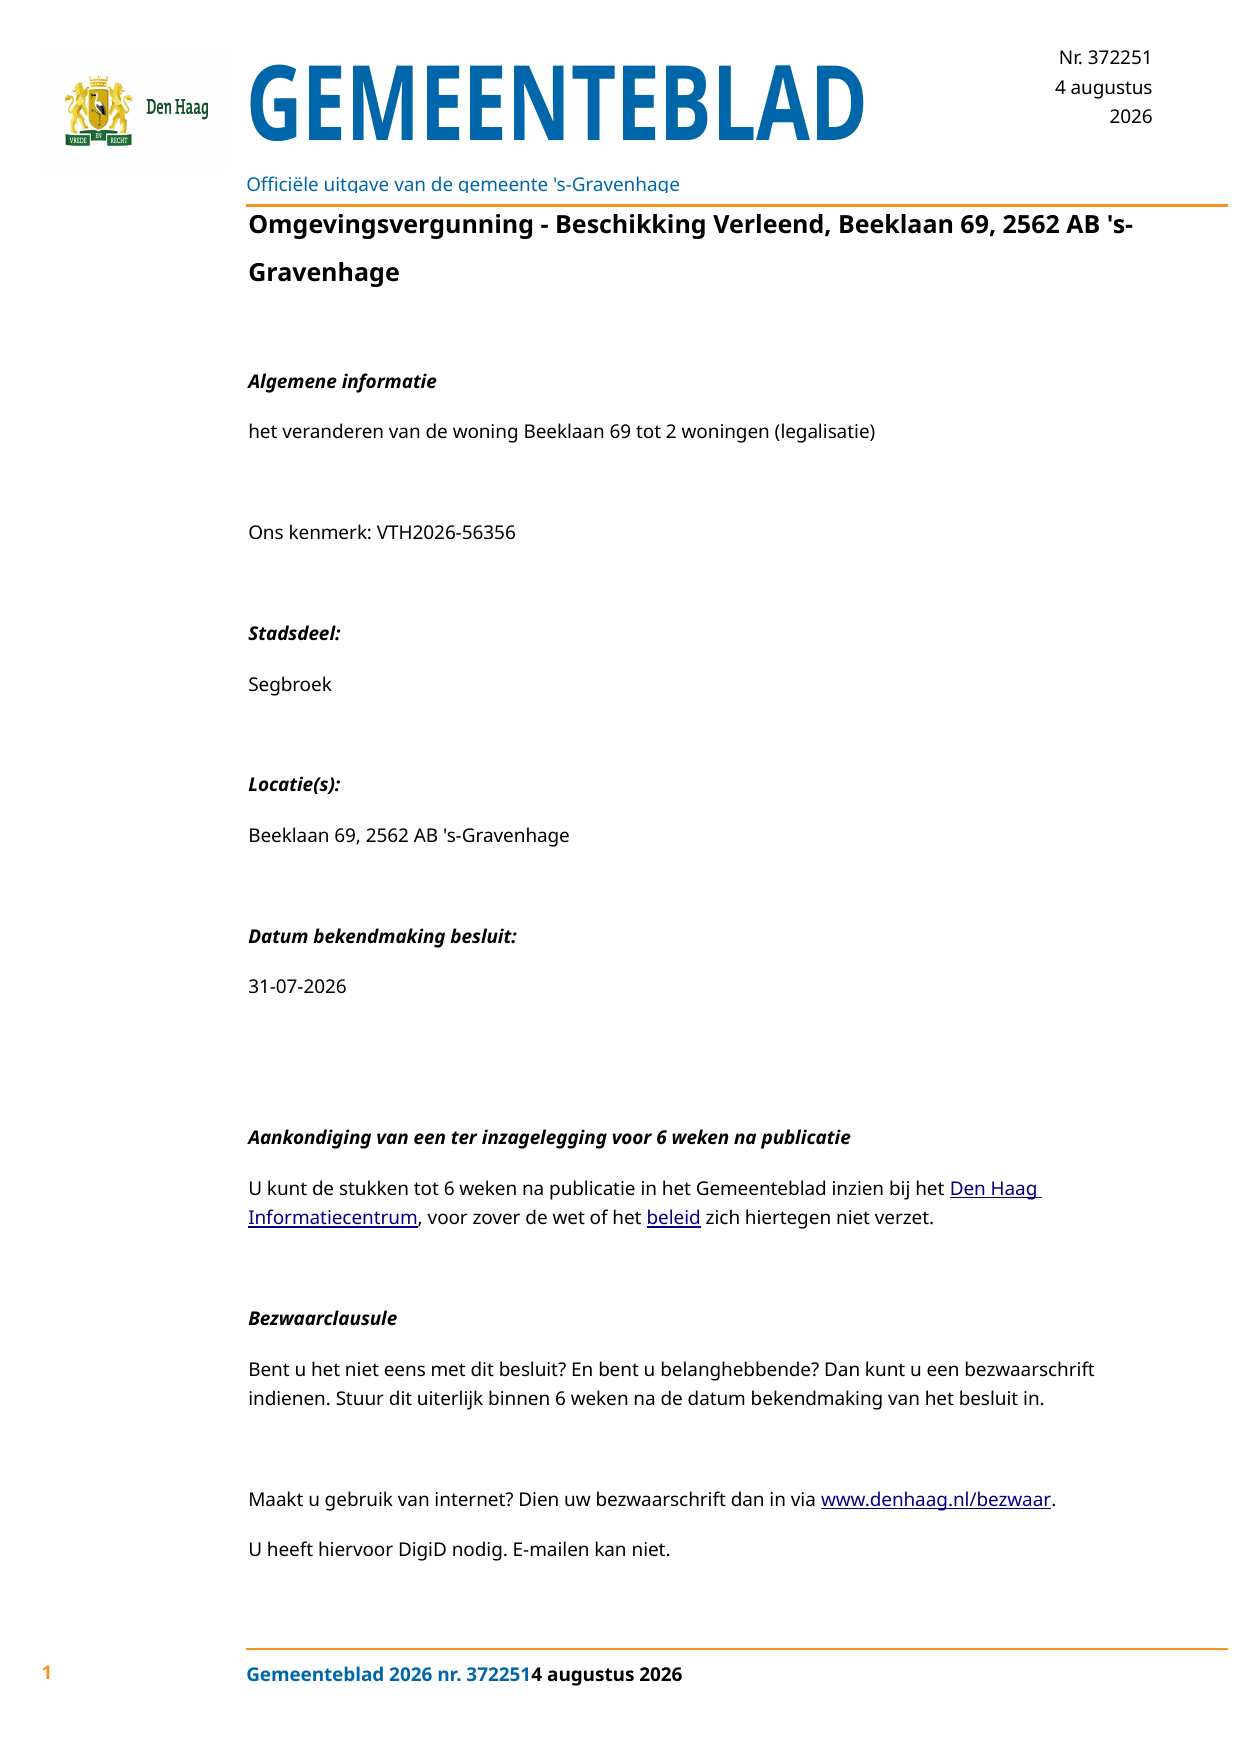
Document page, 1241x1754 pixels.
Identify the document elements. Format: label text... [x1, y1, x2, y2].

text het veranderen van de woning Beeklaan 69 tot 2 woningen (legalisatie) [248, 419, 1152, 444]
text Algemene informatie [248, 368, 1152, 394]
text Ons kenmerk: VTH2026-56356 [248, 519, 1152, 545]
text Segbroek [248, 671, 1152, 697]
text U heeft hiervoor DigiD nodig. E-mailen kan niet. [248, 1537, 1152, 1562]
text Beeklaan 69, 2562 AB 's-Gravenhage [248, 822, 1152, 848]
picture [41, 47, 231, 172]
text Bezwaarclausule [248, 1305, 1152, 1331]
text Maakt u gebruik van internet? Dien uw bezwaarschrift dan in via www.denhaag.nl/bezwaar. [248, 1486, 1152, 1512]
text Locatie(s): [248, 772, 1152, 797]
text Stadsdeel: [248, 620, 1152, 646]
text Aankondiging van een ter inzagelegging voor 6 weken na publicatie [248, 1124, 1152, 1150]
text Datum bekendmaking besluit: [248, 923, 1152, 949]
text Omgevingsvergunning - Beschikking Verleend, Beeklaan 69, 2562 AB 's-Gravenhage [248, 207, 1152, 288]
text U kunt de stukken tot 6 weken na publicatie in het Gemeenteblad inzien bij het Den Haag Informatiecentrum, voor zover de wet of het beleid zich hiertegen niet verzet. [248, 1175, 1152, 1230]
text Bent u het niet eens met dit besluit? En bent u belanghebbende? Dan kunt u een bezwaarschrift indienen. Stuur dit uiterlijk binnen 6 weken na de datum bekendmaking van het besluit in. [248, 1356, 1152, 1411]
text 31-07-2026 [248, 973, 1152, 999]
